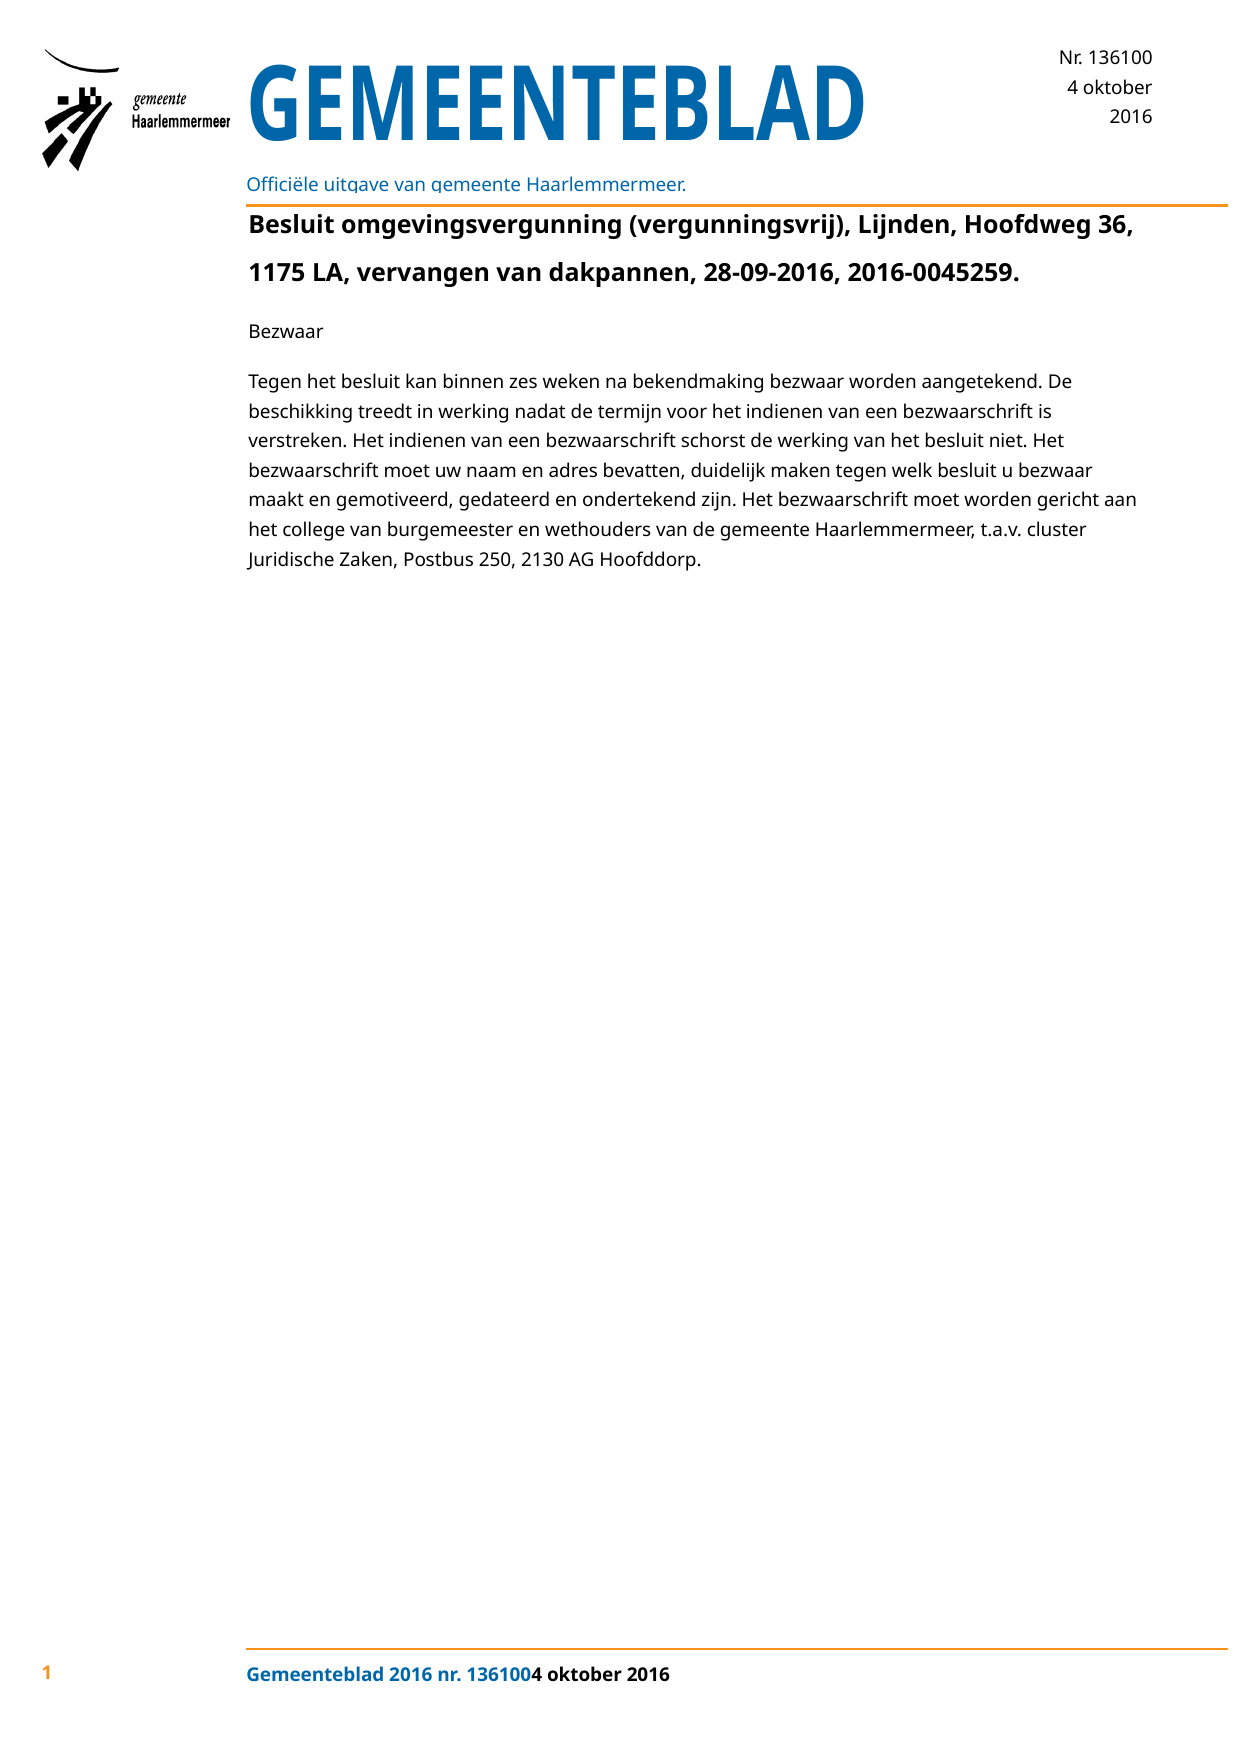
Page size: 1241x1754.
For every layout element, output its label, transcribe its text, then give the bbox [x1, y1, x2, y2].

text Tegen het besluit kan binnen zes weken na bekendmaking bezwaar worden aangetekend. De beschikking treedt in werking nadat de termijn voor het indienen van een bezwaarschrift is verstreken. Het indienen van een bezwaarschrift schorst de werking van het besluit niet. Het bezwaarschrift moet uw naam en adres bevatten, duidelijk maken tegen welk besluit u bezwaar maakt en gemotiveerd, gedateerd en ondertekend zijn. Het bezwaarschrift moet worden gericht aan het college van burgemeester en wethouders van de gemeente Haarlemmermeer, t.a.v. cluster Juridische Zaken, Postbus 250, 2130 AG Hoofddorp. [248, 368, 1152, 572]
picture [41, 47, 231, 172]
text Besluit omgevingsvergunning (vergunningsvrij), Lijnden, Hoofdweg 36, 1175 LA, vervangen van dakpannen, 28-09-2016, 2016-0045259. [248, 207, 1152, 288]
text Bezwaar [248, 318, 1152, 344]
